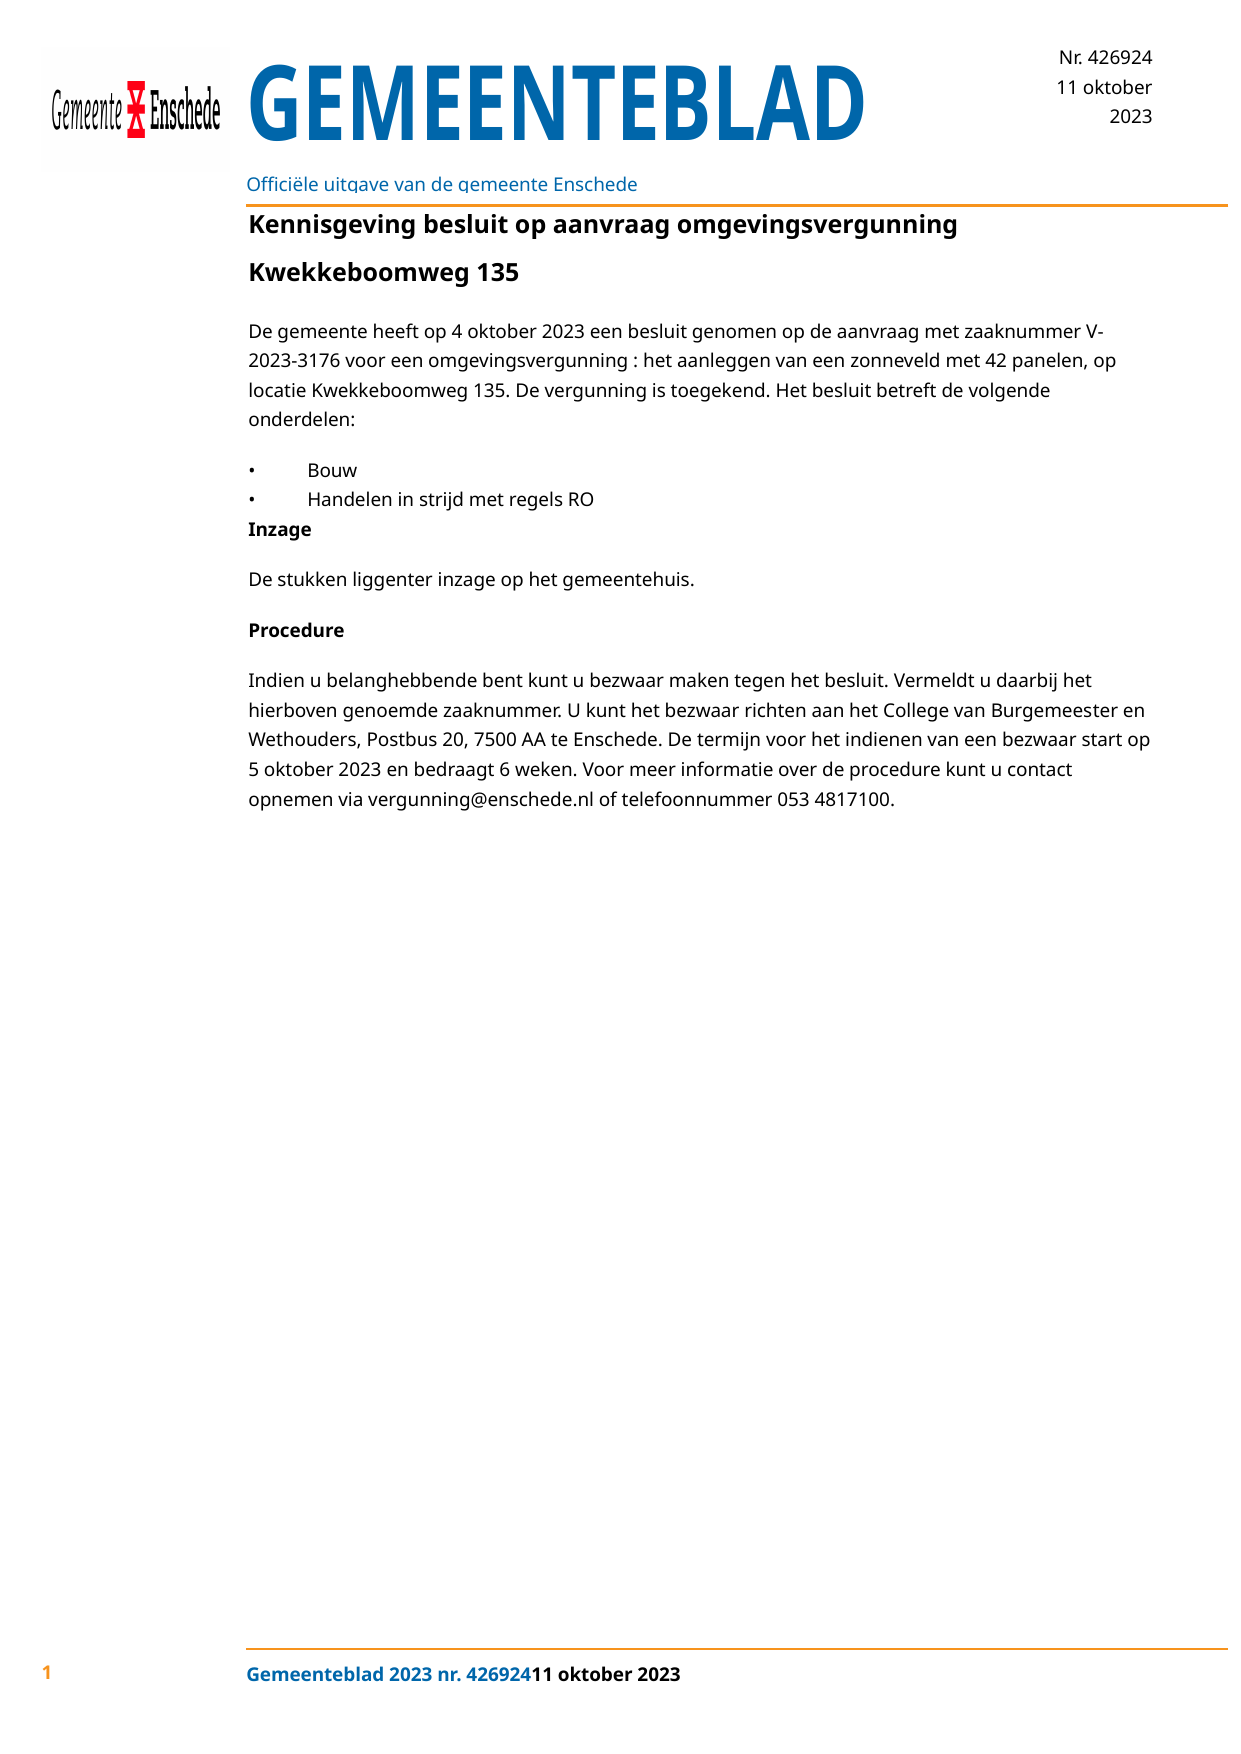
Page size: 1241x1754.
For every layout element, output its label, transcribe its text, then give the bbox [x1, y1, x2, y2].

text Indien u belanghebbende bent kunt u bezwaar maken tegen het besluit. Vermeldt u daarbij het hierboven genoemde zaaknummer. U kunt het bezwaar richten aan het College van Burgemees­ter en Wethouders, Postbus 20, 7500 AA te Enschede. De termijn voor het indienen van een bezwaar start op 5 oktober 2023 en bedraagt 6 weken. Voor meer informatie over de procedure kunt u contact opnemen via vergunning@enschede.nl of telefoonnummer 053 4817100. [248, 667, 1152, 812]
list Handelen in strijd met regels RO [248, 487, 1152, 512]
list Bouw [248, 457, 1152, 483]
picture [41, 47, 231, 172]
text Procedure [248, 617, 1152, 643]
text Kennisgeving besluit op aanvraag omgevingsvergunning Kwekkeboomweg 135 [248, 207, 1152, 288]
text De gemeente heeft op 4 oktober 2023 een besluit genomen op de aanvraag met zaaknummer V-2023-3176 voor een omgevingsvergunning : het aanleggen van een zonneveld met 42 panelen, op locatie Kwekkeboomweg 135. De vergunning is toegekend. Het besluit betreft de volgende onderdelen: [248, 318, 1152, 432]
text Inzage [248, 516, 1152, 542]
text De stukken liggenter inzage op het gemeentehuis. [248, 567, 1152, 592]
